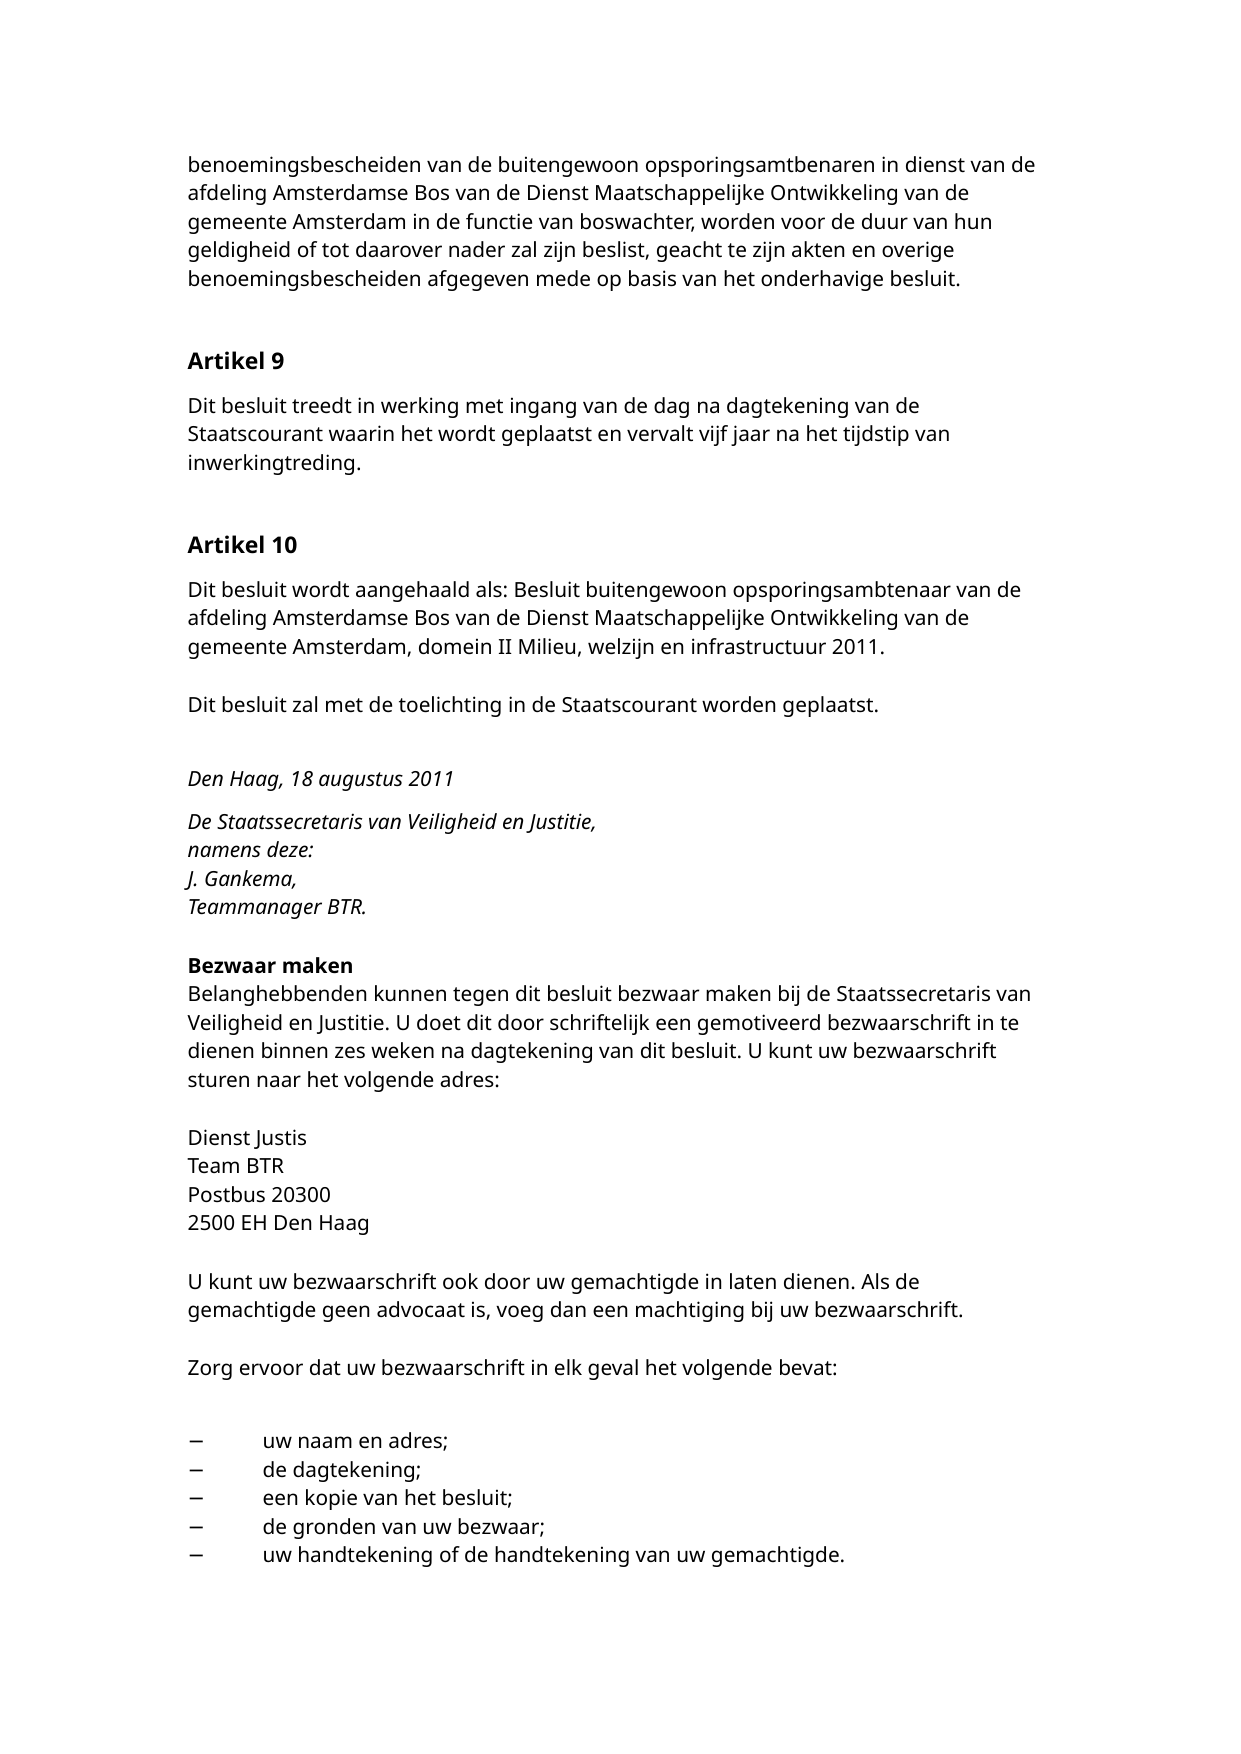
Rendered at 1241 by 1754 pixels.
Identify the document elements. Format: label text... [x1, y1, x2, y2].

text Zorg ervoor dat uw bezwaarschrift in elk geval het volgende bevat: [187, 1353, 1053, 1382]
text Belanghebbenden kunnen tegen dit besluit bezwaar maken bij de Staatssecretaris van Veiligheid en Justitie. U doet dit door schriftelijk een gemotiveerd bezwaarschrift in te dienen binnen zes weken na dagtekening van dit besluit. U kunt uw bezwaarschrift sturen naar het volgende adres: [187, 979, 1053, 1093]
text benoemingsbescheiden van de buitengewoon opsporingsamtbenaren in dienst van de afdeling Amsterdamse Bos van de Dienst Maatschappelijke Ontwikkeling van de gemeente Amsterdam in de functie van boswachter, worden voor de duur van hun geldigheid of tot daarover nader zal zijn beslist, geacht te zijn akten en overige benoemingsbescheiden afgegeven mede op basis van het onderhavige besluit. [187, 150, 1053, 292]
list de dagtekening; [187, 1455, 1053, 1483]
text Dit besluit treedt in werking met ingang van de dag na dagtekening van de Staatscourant waarin het wordt geplaatst en vervalt vijf jaar na het tijdstip van inwerkingtreding. [187, 391, 1053, 476]
text U kunt uw bezwaarschrift ook door uw gemachtigde in laten dienen. Als de gemachtigde geen advocaat is, voeg dan een machtiging bij uw bezwaarschrift. [187, 1267, 1053, 1324]
list een kopie van het besluit; [187, 1483, 1053, 1512]
list uw naam en adres; [187, 1427, 1053, 1455]
text Bezwaar maken [187, 951, 1053, 979]
text namens deze: [187, 836, 1053, 864]
text Team BTR [187, 1152, 1053, 1180]
text 2500 EH Den Haag [187, 1208, 1053, 1237]
list de gronden van uw bezwaar; [187, 1512, 1053, 1540]
text J. Gankema, [187, 864, 1053, 892]
text Dit besluit zal met de toelichting in de Staatscourant worden geplaatst. [187, 690, 1053, 719]
subtitle Artikel 9 [187, 345, 1053, 376]
subtitle Artikel 10 [187, 529, 1053, 560]
text Dienst Justis [187, 1123, 1053, 1152]
text De Staatssecretaris van Veiligheid en Justitie, [187, 807, 1053, 836]
list uw handtekening of de handtekening van uw gemachtigde. [187, 1540, 1053, 1569]
text Teammanager BTR. [187, 892, 1053, 921]
text Postbus 20300 [187, 1180, 1053, 1208]
text Dit besluit wordt aangehaald als: Besluit buitengewoon opsporingsambtenaar van de afdeling Amsterdamse Bos van de Dienst Maatschappelijke Ontwikkeling van de gemeente Amsterdam, domein II Milieu, welzijn en infrastructuur 2011. [187, 575, 1053, 660]
text Den Haag, 18 augustus 2011 [187, 764, 1053, 792]
